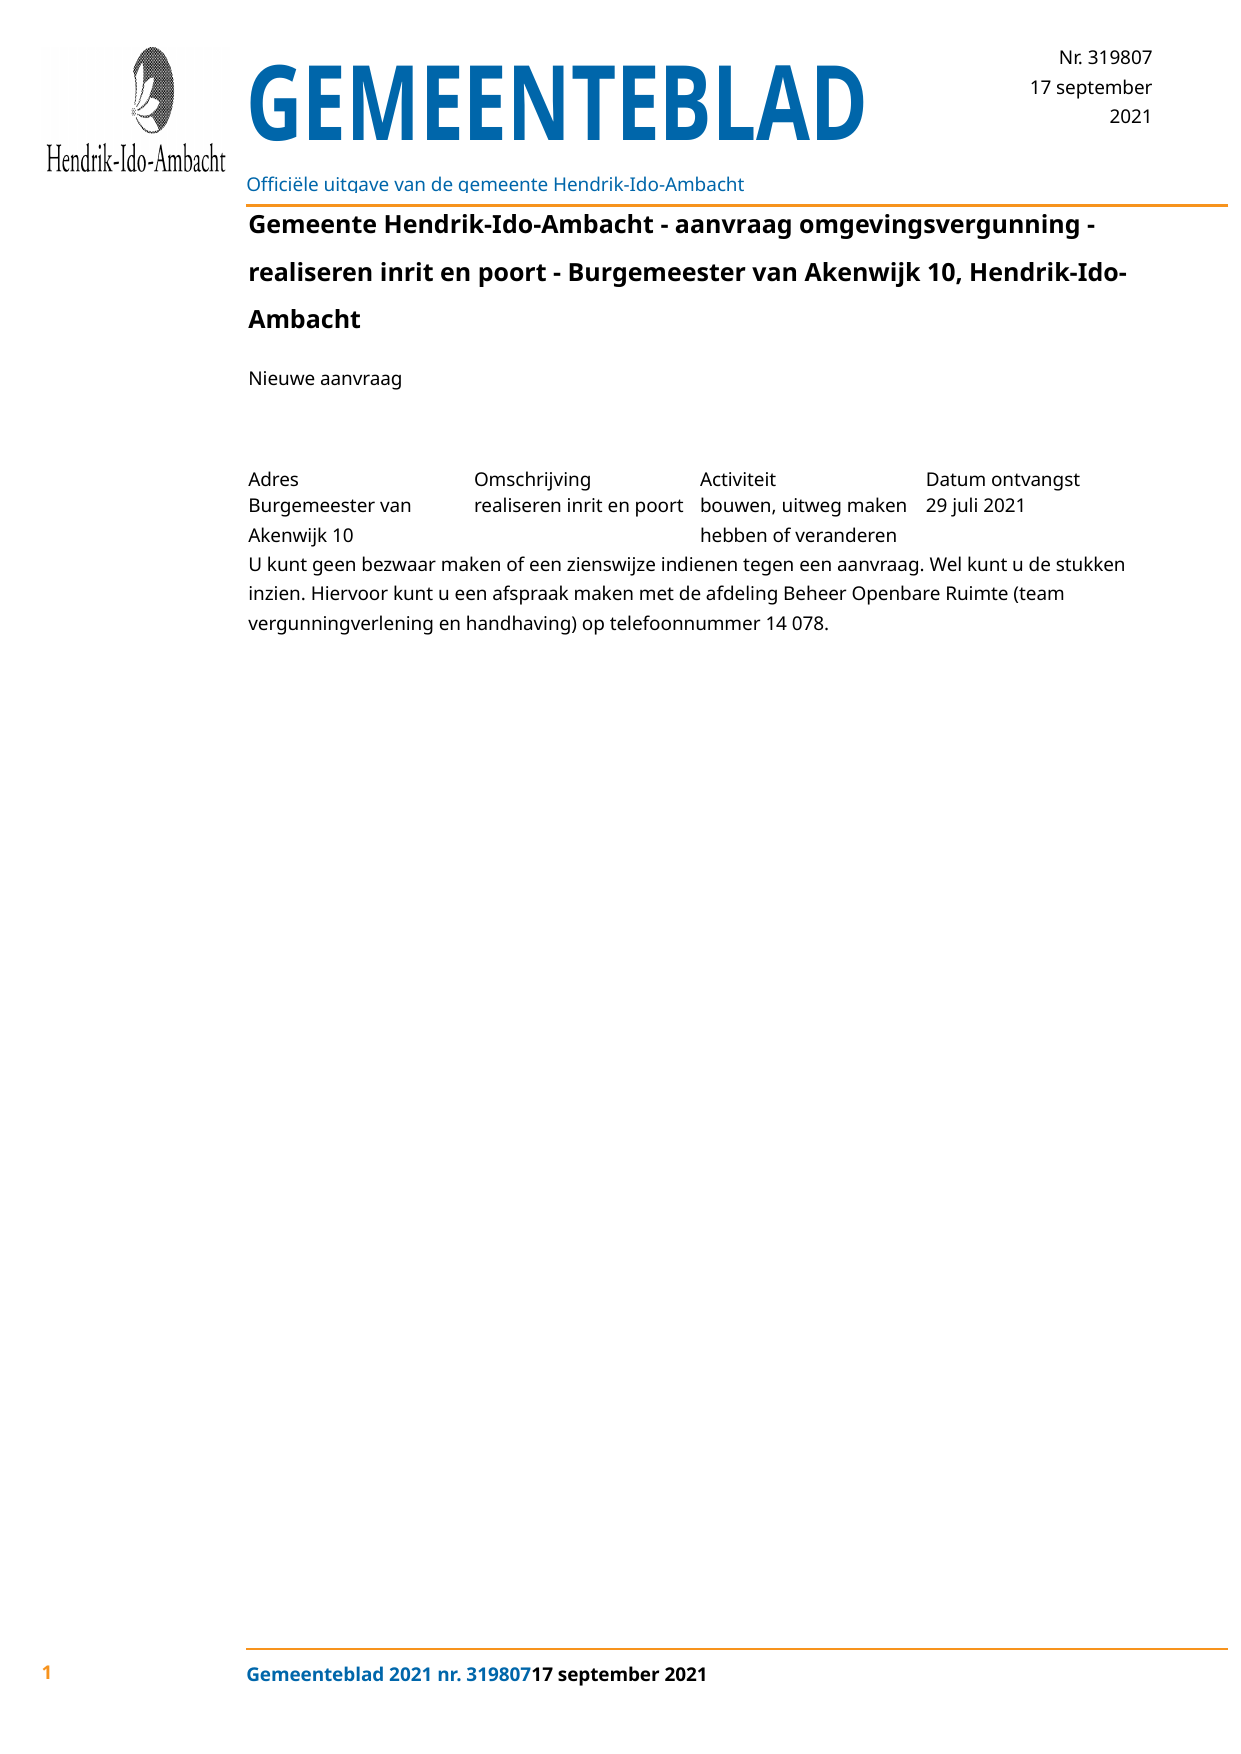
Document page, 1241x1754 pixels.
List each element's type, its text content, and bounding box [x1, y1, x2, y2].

table_header Adres [248, 466, 474, 492]
table_header Activiteit [700, 466, 926, 492]
table_header Datum ontvangst [926, 466, 1152, 492]
table_header Omschrijving [474, 466, 700, 492]
picture [41, 47, 231, 172]
text Gemeente Hendrik-Ido-Ambacht - aanvraag omgevingsvergunning - realiseren inrit en poort - Burgemeester van Akenwijk 10, Hendrik-Ido-Ambacht [248, 207, 1152, 336]
table_cell 29 juli 2021 [926, 492, 1152, 547]
table_cell realiseren inrit en poort [474, 492, 700, 547]
text Nieuwe aanvraag [248, 366, 1152, 391]
table_cell bouwen, uitweg maken hebben of veranderen [700, 492, 926, 547]
table_cell Burgemeester van Akenwijk 10 [248, 492, 474, 547]
text U kunt geen bezwaar maken of een zienswijze indienen tegen een aanvraag. Wel kunt u de stukken inzien. Hiervoor kunt u een afspraak maken met de afdeling Beheer Openbare Ruimte (team vergunningverlening en handhaving) op telefoonnummer 14 078. [248, 551, 1152, 636]
